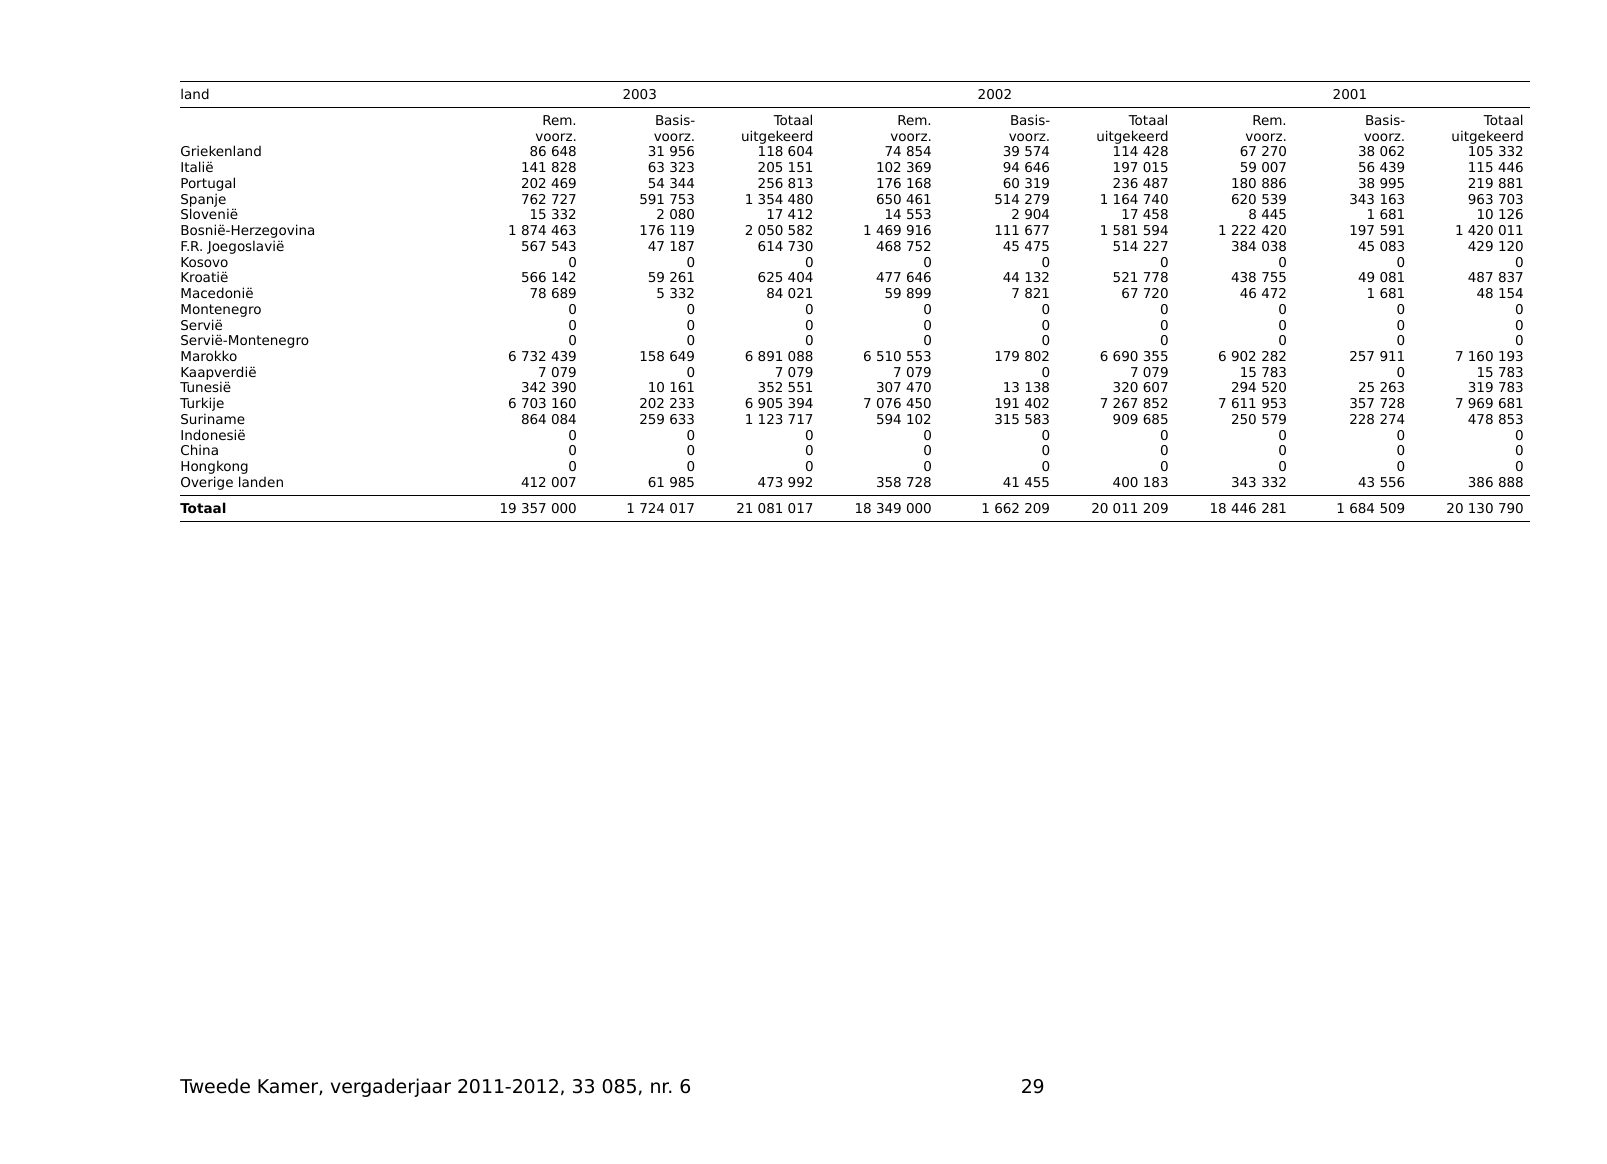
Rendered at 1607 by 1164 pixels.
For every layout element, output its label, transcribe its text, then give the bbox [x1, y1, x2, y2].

table_cell Totaal uitgekeerd [701, 108, 819, 144]
table_cell 67 720 [1056, 286, 1174, 302]
table_cell 19 357 000 [464, 496, 582, 521]
table_cell China [180, 443, 464, 459]
table_cell 412 007 [464, 475, 582, 495]
table_cell Totaal uitgekeerd [1056, 108, 1174, 144]
table_cell 1 222 420 [1174, 223, 1293, 239]
table_cell 0 [583, 459, 701, 474]
table_cell F.R. Joegoslavië [180, 239, 464, 254]
table_cell 0 [464, 254, 582, 270]
table_cell 219 881 [1411, 176, 1529, 191]
table_cell 0 [583, 317, 701, 333]
table_cell 180 886 [1174, 176, 1293, 191]
table_cell 43 556 [1293, 475, 1411, 495]
table_cell 315 583 [938, 412, 1056, 427]
table_cell 514 279 [938, 191, 1056, 207]
table_cell 400 183 [1056, 475, 1174, 495]
table_cell 386 888 [1411, 475, 1529, 495]
table_cell 228 274 [1293, 412, 1411, 427]
table_cell 1 874 463 [464, 223, 582, 239]
table_cell 176 168 [819, 176, 937, 191]
table_cell 102 369 [819, 160, 937, 176]
table_cell 473 992 [701, 475, 819, 495]
table_cell 1 662 209 [938, 496, 1056, 521]
table_cell 6 703 160 [464, 396, 582, 412]
table_cell 10 161 [583, 380, 701, 396]
table_cell 2 050 582 [701, 223, 819, 239]
table_cell 0 [938, 459, 1056, 474]
table_cell 0 [1411, 302, 1529, 317]
table_cell 909 685 [1056, 412, 1174, 427]
table_cell 0 [1411, 317, 1529, 333]
table_cell 13 138 [938, 380, 1056, 396]
table_cell 259 633 [583, 412, 701, 427]
table_cell 6 905 394 [701, 396, 819, 412]
table_cell 0 [701, 333, 819, 349]
table_header 2002 [819, 82, 1174, 107]
table_cell 197 591 [1293, 223, 1411, 239]
table_cell 478 853 [1411, 412, 1529, 427]
table_cell Macedonië [180, 286, 464, 302]
table_cell 78 689 [464, 286, 582, 302]
table_cell 0 [701, 443, 819, 459]
table_cell 10 126 [1411, 207, 1529, 223]
table_cell 0 [819, 254, 937, 270]
table_cell 0 [1056, 428, 1174, 443]
table_cell 0 [1293, 365, 1411, 380]
table_cell 59 261 [583, 270, 701, 286]
table_cell Montenegro [180, 302, 464, 317]
table_cell 6 690 355 [1056, 349, 1174, 364]
table_cell 0 [701, 317, 819, 333]
table_cell Tunesië [180, 380, 464, 396]
table_cell 54 344 [583, 176, 701, 191]
table_cell 1 681 [1293, 286, 1411, 302]
table_cell Marokko [180, 349, 464, 364]
table_cell 0 [701, 459, 819, 474]
table_cell 1 164 740 [1056, 191, 1174, 207]
table_cell 7 160 193 [1411, 349, 1529, 364]
table_cell 0 [1056, 443, 1174, 459]
table_cell 46 472 [1174, 286, 1293, 302]
table_cell 0 [583, 302, 701, 317]
table_cell Turkije [180, 396, 464, 412]
table_cell 320 607 [1056, 380, 1174, 396]
table_cell 6 510 553 [819, 349, 937, 364]
table_cell Slovenië [180, 207, 464, 223]
table_cell 179 802 [938, 349, 1056, 364]
table_cell Rem. voorz. [1174, 108, 1293, 144]
table_cell 0 [819, 302, 937, 317]
table_cell 111 677 [938, 223, 1056, 239]
table_cell 0 [1411, 443, 1529, 459]
table_cell 0 [1293, 317, 1411, 333]
table_cell 384 038 [1174, 239, 1293, 254]
table_cell 67 270 [1174, 144, 1293, 160]
table_cell Basis- voorz. [938, 108, 1056, 144]
table_cell 0 [1411, 333, 1529, 349]
table_cell 0 [1411, 428, 1529, 443]
table_cell 6 902 282 [1174, 349, 1293, 364]
table_cell 7 079 [701, 365, 819, 380]
table_cell 1 724 017 [583, 496, 701, 521]
table_cell 0 [1056, 302, 1174, 317]
table_cell 0 [938, 365, 1056, 380]
table_cell 0 [583, 365, 701, 380]
table_cell 0 [1056, 459, 1174, 474]
table_cell Kroatië [180, 270, 464, 286]
table_cell 15 332 [464, 207, 582, 223]
table_cell 56 439 [1293, 160, 1411, 176]
table_cell 352 551 [701, 380, 819, 396]
table_cell 256 813 [701, 176, 819, 191]
table_cell 44 132 [938, 270, 1056, 286]
table_cell 0 [1174, 333, 1293, 349]
table_cell 7 969 681 [1411, 396, 1529, 412]
table_cell 0 [464, 302, 582, 317]
table_cell 7 079 [1056, 365, 1174, 380]
table_cell 60 319 [938, 176, 1056, 191]
table_header 2001 [1174, 82, 1529, 107]
table_cell 0 [938, 443, 1056, 459]
table_cell Basis- voorz. [583, 108, 701, 144]
table_cell 257 911 [1293, 349, 1411, 364]
table_cell 0 [464, 459, 582, 474]
table_cell 343 163 [1293, 191, 1411, 207]
table_cell 0 [1293, 459, 1411, 474]
table_cell 59 007 [1174, 160, 1293, 176]
table_cell 202 233 [583, 396, 701, 412]
table_cell 567 543 [464, 239, 582, 254]
table_cell 0 [1174, 302, 1293, 317]
table_cell Basis- voorz. [1293, 108, 1411, 144]
table_cell Griekenland [180, 144, 464, 160]
table_cell 41 455 [938, 475, 1056, 495]
table_cell Portugal [180, 176, 464, 191]
table_cell 762 727 [464, 191, 582, 207]
table_cell 38 995 [1293, 176, 1411, 191]
table_cell 1 581 594 [1056, 223, 1174, 239]
table_cell 7 076 450 [819, 396, 937, 412]
table_cell 319 783 [1411, 380, 1529, 396]
table_cell 1 684 509 [1293, 496, 1411, 521]
table_cell 7 611 953 [1174, 396, 1293, 412]
table_cell 614 730 [701, 239, 819, 254]
table_cell 250 579 [1174, 412, 1293, 427]
table_cell 0 [1293, 302, 1411, 317]
table_cell 0 [1411, 459, 1529, 474]
table_cell 25 263 [1293, 380, 1411, 396]
table_cell 21 081 017 [701, 496, 819, 521]
table_cell 0 [1411, 254, 1529, 270]
table_cell 202 469 [464, 176, 582, 191]
table_cell 105 332 [1411, 144, 1529, 160]
table_cell 7 079 [819, 365, 937, 380]
table_cell 0 [1056, 333, 1174, 349]
table_cell 0 [464, 443, 582, 459]
table_cell 429 120 [1411, 239, 1529, 254]
table_cell Servië-Montenegro [180, 333, 464, 349]
table_cell 7 079 [464, 365, 582, 380]
table_cell 47 187 [583, 239, 701, 254]
table_cell Suriname [180, 412, 464, 427]
table_cell 0 [583, 428, 701, 443]
table_cell Totaal uitgekeerd [1411, 108, 1529, 144]
table_cell 17 458 [1056, 207, 1174, 223]
table_cell 438 755 [1174, 270, 1293, 286]
table_cell 0 [701, 428, 819, 443]
table_header 2003 [464, 82, 819, 107]
table_cell 6 891 088 [701, 349, 819, 364]
table_cell 49 081 [1293, 270, 1411, 286]
table_cell 61 985 [583, 475, 701, 495]
table_cell 2 080 [583, 207, 701, 223]
table_cell 115 446 [1411, 160, 1529, 176]
table_cell 343 332 [1174, 475, 1293, 495]
table_cell 48 154 [1411, 286, 1529, 302]
table_cell 0 [1293, 254, 1411, 270]
table_cell 620 539 [1174, 191, 1293, 207]
table_cell [180, 108, 464, 144]
table_cell 0 [819, 428, 937, 443]
table_cell 0 [1174, 459, 1293, 474]
table_cell 236 487 [1056, 176, 1174, 191]
table_cell 342 390 [464, 380, 582, 396]
table_cell 0 [938, 333, 1056, 349]
table_cell 38 062 [1293, 144, 1411, 160]
table_cell 59 899 [819, 286, 937, 302]
table_cell 94 646 [938, 160, 1056, 176]
table_cell 0 [1174, 254, 1293, 270]
table_cell 45 083 [1293, 239, 1411, 254]
table_cell 17 412 [701, 207, 819, 223]
table_cell 86 648 [464, 144, 582, 160]
table_cell 191 402 [938, 396, 1056, 412]
table_cell 1 354 480 [701, 191, 819, 207]
table_cell 650 461 [819, 191, 937, 207]
table_cell 0 [1293, 428, 1411, 443]
table_cell Rem. voorz. [464, 108, 582, 144]
table_cell 15 783 [1174, 365, 1293, 380]
table_header land [180, 82, 464, 107]
table_cell 487 837 [1411, 270, 1529, 286]
table_cell 0 [1056, 254, 1174, 270]
table_cell 591 753 [583, 191, 701, 207]
table_cell 357 728 [1293, 396, 1411, 412]
table_cell Totaal [180, 496, 464, 521]
table_cell 8 445 [1174, 207, 1293, 223]
table_cell 141 828 [464, 160, 582, 176]
table_cell 1 420 011 [1411, 223, 1529, 239]
table_cell 7 821 [938, 286, 1056, 302]
table_cell 521 778 [1056, 270, 1174, 286]
table_cell 0 [819, 333, 937, 349]
table_cell 0 [1293, 333, 1411, 349]
table_cell 566 142 [464, 270, 582, 286]
table_cell 477 646 [819, 270, 937, 286]
table_cell 84 021 [701, 286, 819, 302]
table_cell 0 [938, 428, 1056, 443]
table_cell 0 [583, 254, 701, 270]
table_cell Indonesië [180, 428, 464, 443]
table_cell Italië [180, 160, 464, 176]
table_cell 205 151 [701, 160, 819, 176]
table_cell 0 [1174, 428, 1293, 443]
table_cell Bosnië-Herzegovina [180, 223, 464, 239]
table_cell 114 428 [1056, 144, 1174, 160]
table_cell 15 783 [1411, 365, 1529, 380]
table_cell 1 123 717 [701, 412, 819, 427]
table_cell 1 469 916 [819, 223, 937, 239]
table_cell Rem. voorz. [819, 108, 937, 144]
table_cell 18 349 000 [819, 496, 937, 521]
table_cell 0 [464, 428, 582, 443]
table_cell 307 470 [819, 380, 937, 396]
table_cell 625 404 [701, 270, 819, 286]
table_cell 0 [464, 333, 582, 349]
table_cell Kosovo [180, 254, 464, 270]
table_cell 18 446 281 [1174, 496, 1293, 521]
table_cell 39 574 [938, 144, 1056, 160]
table_cell 0 [1056, 317, 1174, 333]
table_cell 6 732 439 [464, 349, 582, 364]
table_cell 864 084 [464, 412, 582, 427]
table_cell 0 [1293, 443, 1411, 459]
table_cell 0 [464, 317, 582, 333]
table_cell 0 [1174, 317, 1293, 333]
table_cell Servië [180, 317, 464, 333]
table_cell Hongkong [180, 459, 464, 474]
table_cell 7 267 852 [1056, 396, 1174, 412]
table_cell 20 011 209 [1056, 496, 1174, 521]
table_cell 0 [938, 254, 1056, 270]
table_cell 2 904 [938, 207, 1056, 223]
table_cell 0 [583, 443, 701, 459]
table_cell 14 553 [819, 207, 937, 223]
table_cell 468 752 [819, 239, 937, 254]
table_cell 0 [819, 459, 937, 474]
table_cell 0 [1174, 443, 1293, 459]
table_cell Overige landen [180, 475, 464, 495]
table_cell Spanje [180, 191, 464, 207]
table_cell 158 649 [583, 349, 701, 364]
table_cell 1 681 [1293, 207, 1411, 223]
table_cell 63 323 [583, 160, 701, 176]
table_cell 594 102 [819, 412, 937, 427]
table_cell 0 [819, 317, 937, 333]
table_cell 0 [583, 333, 701, 349]
table_cell 45 475 [938, 239, 1056, 254]
table_cell 0 [701, 254, 819, 270]
table_cell 0 [938, 317, 1056, 333]
table_cell 5 332 [583, 286, 701, 302]
table_cell 74 854 [819, 144, 937, 160]
table_cell 514 227 [1056, 239, 1174, 254]
table_cell 0 [819, 443, 937, 459]
table_cell 20 130 790 [1411, 496, 1529, 521]
table_cell 294 520 [1174, 380, 1293, 396]
table_cell Kaapverdië [180, 365, 464, 380]
table_cell 31 956 [583, 144, 701, 160]
table_cell 0 [701, 302, 819, 317]
table_cell 176 119 [583, 223, 701, 239]
table_cell 0 [938, 302, 1056, 317]
table_cell 963 703 [1411, 191, 1529, 207]
table_cell 358 728 [819, 475, 937, 495]
table_cell 197 015 [1056, 160, 1174, 176]
table_cell 118 604 [701, 144, 819, 160]
